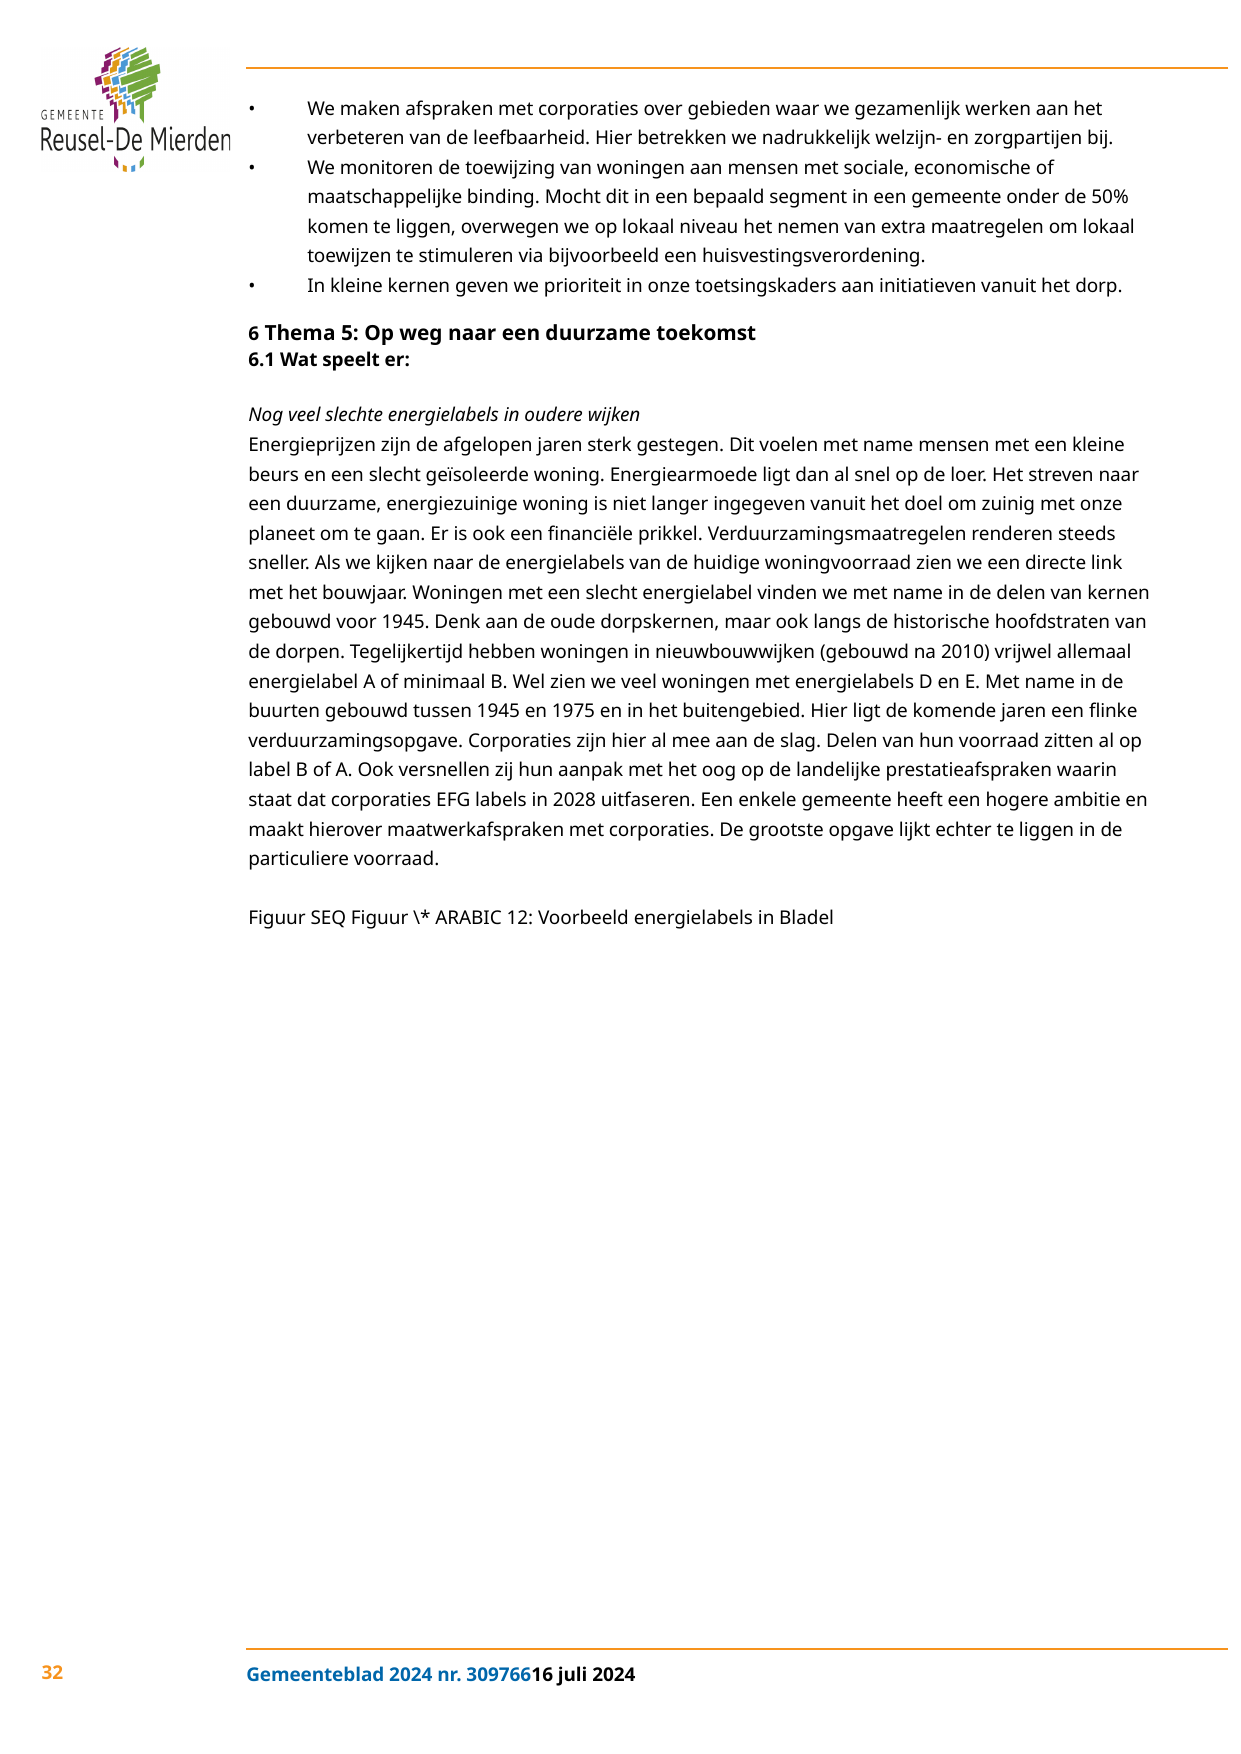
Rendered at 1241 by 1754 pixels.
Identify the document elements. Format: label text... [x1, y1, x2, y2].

text 6 Thema 5: Op weg naar een duurzame toekomst [248, 318, 1152, 346]
text 6.1 Wat speelt er: [248, 346, 1152, 372]
list In kleine kernen geven we prioriteit in onze toetsingskaders aan initiatieven vanuit het dorp. [248, 272, 1152, 298]
picture [41, 47, 231, 172]
text Energieprijzen zijn de afgelopen jaren sterk gestegen. Dit voelen met name mensen met een kleine beurs en een slecht geïsoleerde woning. Energiearmoede ligt dan al snel op de loer. Het streven naar een duurzame, energiezuinige woning is niet langer ingegeven vanuit het doel om zuinig met onze planeet om te gaan. Er is ook een financiële prikkel. Verduurzamingsmaatregelen renderen steeds sneller. Als we kijken naar de energielabels van de huidige woningvoorraad zien we een directe link met het bouwjaar. Woningen met een slecht energielabel vinden we met name in de delen van kernen gebouwd voor 1945. Denk aan de oude dorpskernen, maar ook langs de historische hoofdstraten van de dorpen. Tegelijkertijd hebben woningen in nieuwbouwwijken (gebouwd na 2010) vrijwel allemaal energielabel A of minimaal B. Wel zien we veel woningen met energielabels D en E. Met name in de buurten gebouwd tussen 1945 en 1975 en in het buitengebied. Hier ligt de komende jaren een flinke verduurzamingsopgave. Corporaties zijn hier al mee aan de slag. Delen van hun voorraad zitten al op label B of A. Ook versnellen zij hun aanpak met het oog op de landelijke prestatieafspraken waarin staat dat corporaties EFG labels in 2028 uitfaseren. Een enkele gemeente heeft een hogere ambitie en maakt hierover maatwerkafspraken met corporaties. De grootste opgave lijkt echter te liggen in de particuliere voorraad. [248, 431, 1152, 871]
list We maken afspraken met corporaties over gebieden waar we gezamenlijk werken aan het verbeteren van de leefbaarheid. Hier betrekken we nadrukkelijk welzijn- en zorgpartijen bij. [248, 95, 1152, 150]
text Nog veel slechte energielabels in oudere wijken [248, 402, 1152, 427]
text Figuur SEQ Figuur \* ARABIC 12: Voorbeeld energielabels in Bladel [248, 904, 1152, 930]
list We monitoren de toewijzing van woningen aan mensen met sociale, economische of maatschappelijke binding. Mocht dit in een bepaald segment in een gemeente onder de 50% komen te liggen, overwegen we op lokaal niveau het nemen van extra maatregelen om lokaal toewijzen te stimuleren via bijvoorbeeld een huisvestingsverordening. [248, 154, 1152, 268]
